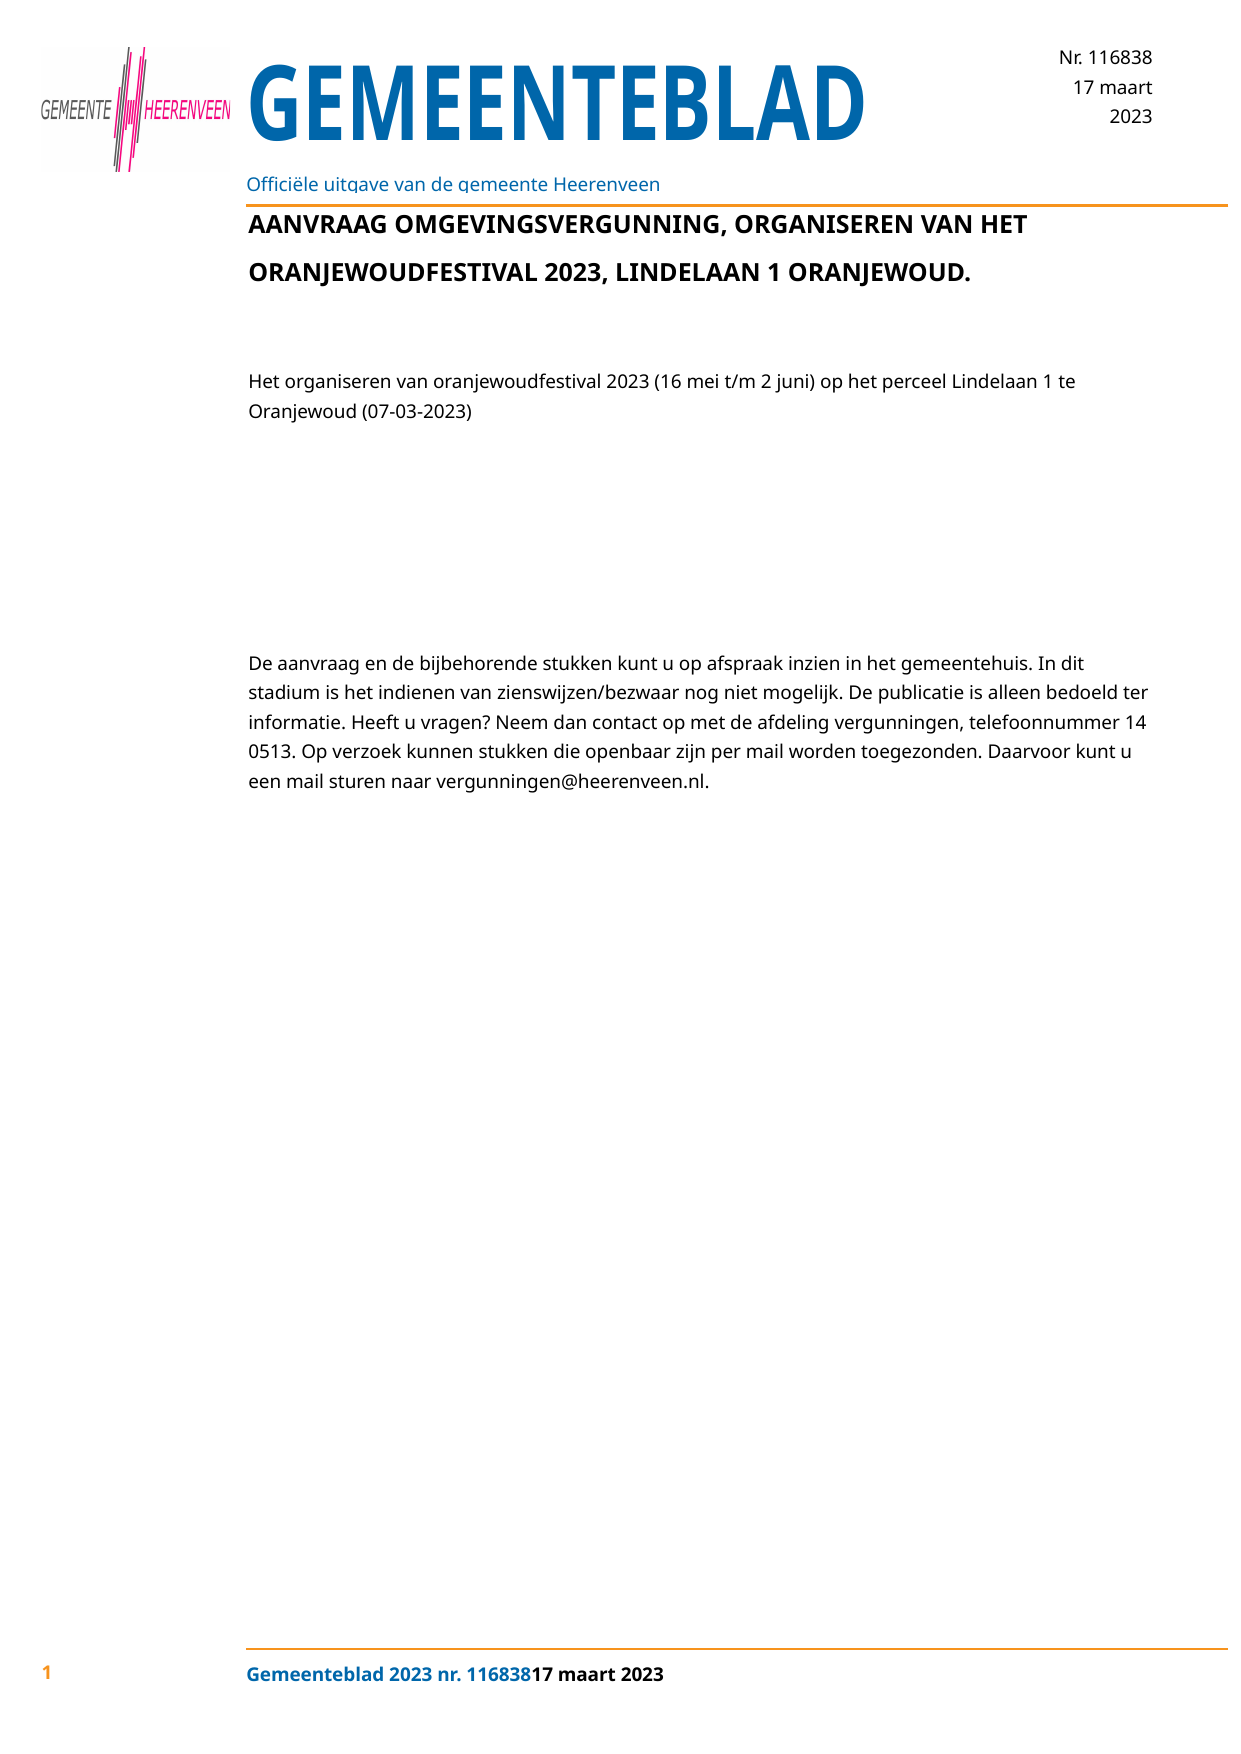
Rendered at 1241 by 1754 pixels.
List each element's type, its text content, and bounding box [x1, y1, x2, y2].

picture [41, 47, 231, 172]
text AANVRAAG OMGEVINGSVERGUNNING, ORGANISEREN VAN HET ORANJEWOUDFESTIVAL 2023, LINDELAAN 1 ORANJEWOUD. [248, 207, 1152, 288]
text Het organiseren van oranjewoudfestival 2023 (16 mei t/m 2 juni) op het perceel Lindelaan 1 te Oranjewoud (07-03-2023) [248, 368, 1152, 424]
text De aanvraag en de bijbehorende stukken kunt u op afspraak inzien in het gemeentehuis. In dit stadium is het indienen van zienswijzen/bezwaar nog niet mogelijk. De publicatie is alleen bedoeld ter informatie. Heeft u vragen? Neem dan contact op met de afdeling vergunningen, telefoonnummer 14 0513. Op verzoek kunnen stukken die openbaar zijn per mail worden toegezonden. Daarvoor kunt u een mail sturen naar vergunningen@heerenveen.nl. [248, 650, 1152, 794]
